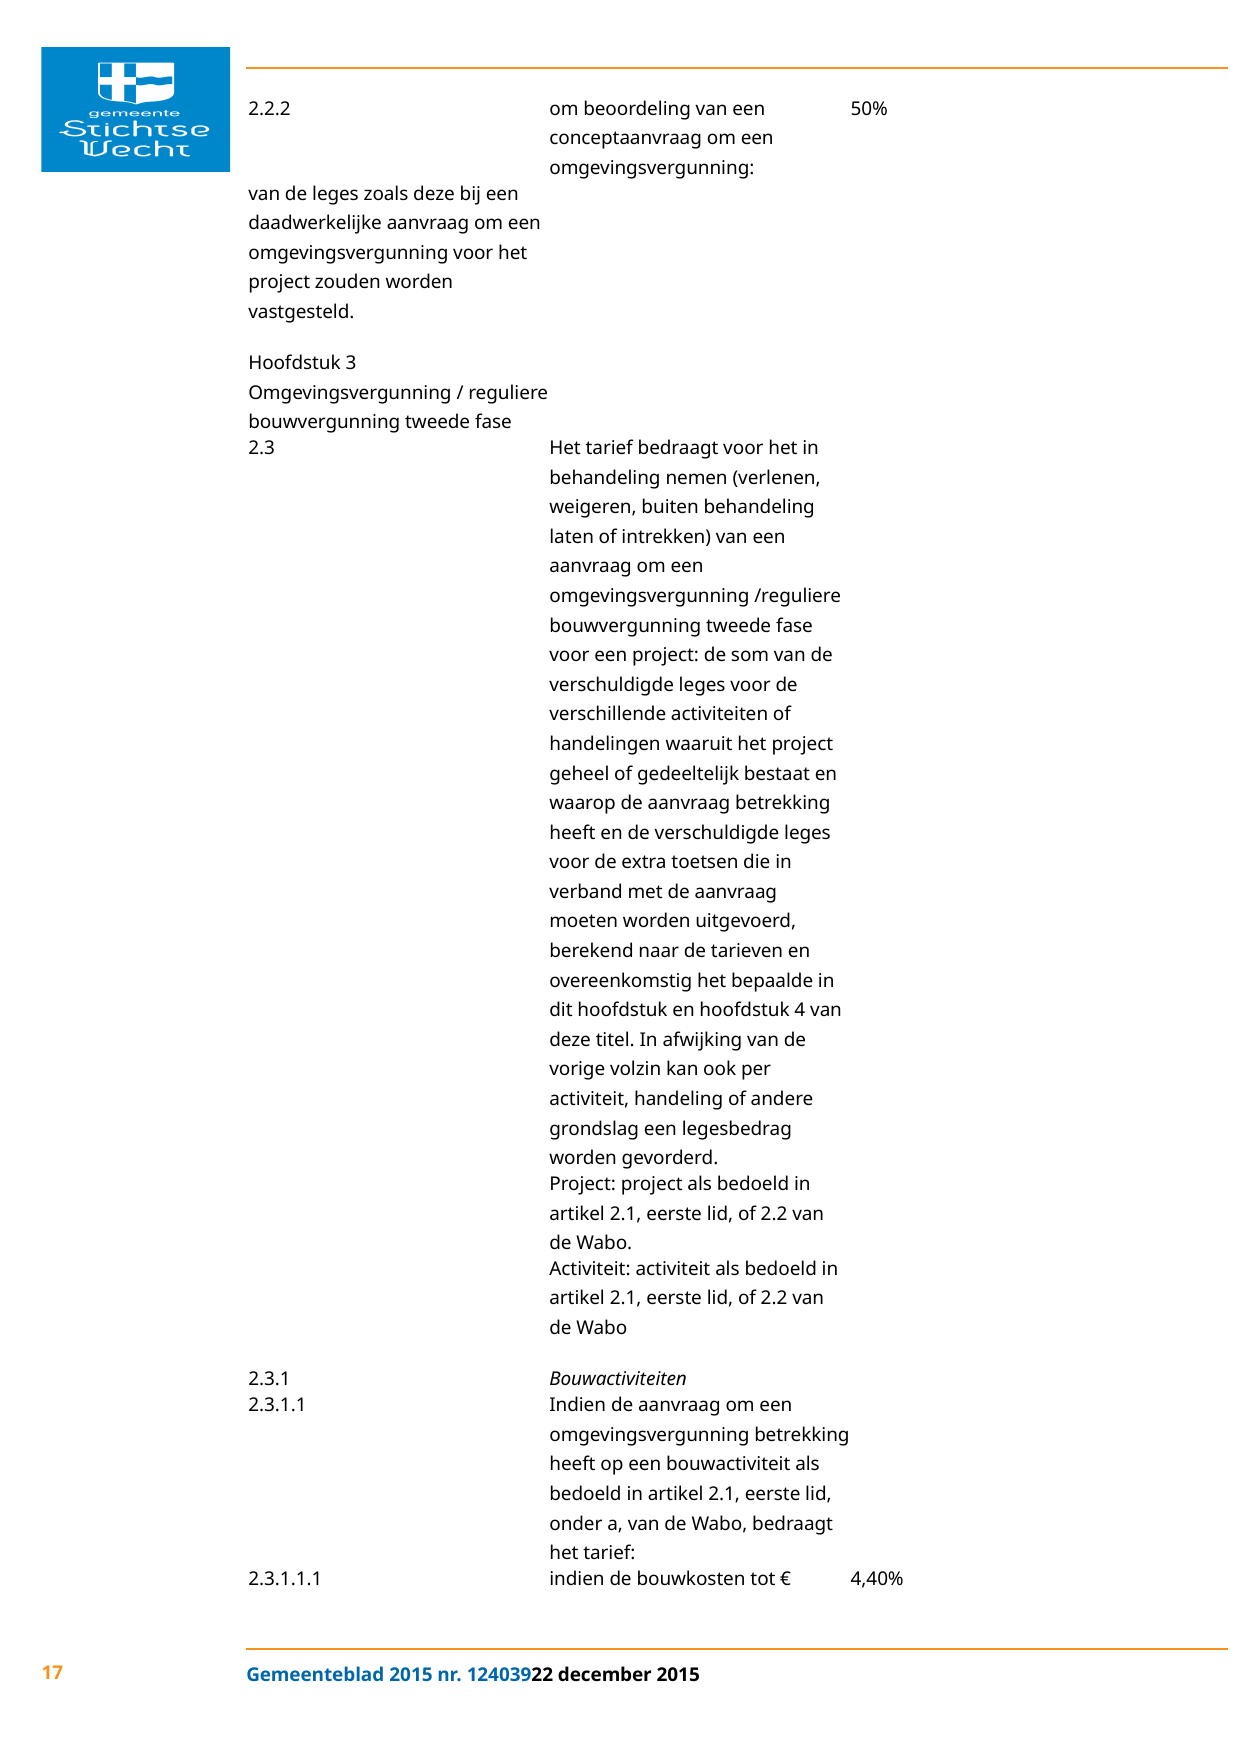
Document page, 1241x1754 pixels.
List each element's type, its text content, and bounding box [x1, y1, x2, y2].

table_cell [850, 1255, 1152, 1340]
table_cell [248, 1255, 549, 1340]
table_cell [549, 350, 850, 434]
table_cell indien de bouwkosten tot € [549, 1565, 850, 1591]
table_cell van de leges zoals deze bij een daadwerkelijke aanvraag om een omgevingsvergunning voor het project zouden worden vastgesteld. [248, 180, 549, 324]
table_cell [850, 434, 1152, 1170]
table_cell 2.3 [248, 434, 549, 1170]
table_cell 50% [850, 95, 1152, 180]
table_cell [850, 1340, 1152, 1366]
table_cell [850, 1170, 1152, 1255]
table_cell [850, 1366, 1152, 1391]
picture [137, 63, 174, 103]
table_cell [248, 1340, 549, 1366]
table_cell om beoordeling van een conceptaanvraag om een omgevingsvergunning: [549, 95, 850, 180]
table_cell Het tarief bedraagt voor het in behandeling nemen (verlenen, weigeren, buiten behandeling laten of intrekken) van een aanvraag om een omgevingsvergunning /reguliere bouwvergunning tweede fase voor een project: de som van de verschuldigde leges voor de verschillende activiteiten of handelingen waaruit het project geheel of gedeeltelijk bestaat en waarop de aanvraag betrekking heeft en de verschuldigde leges voor de extra toetsen die in verband met de aanvraag moeten worden uitgevoerd, berekend naar de tarieven en overeenkomstig het bepaalde in dit hoofdstuk en hoofdstuk 4 van deze titel. In afwijking van de vorige volzin kan ook per activiteit, handeling of andere grondslag een legesbedrag worden gevorderd. [549, 434, 850, 1170]
table_cell [850, 324, 1152, 349]
table_cell 2.3.1 [248, 1366, 549, 1391]
table_cell Activiteit: activiteit als bedoeld in artikel 2.1, eerste lid, of 2.2 van de Wabo [549, 1255, 850, 1340]
table_cell 2.2.2 [248, 95, 549, 180]
table_cell 2.3.1.1.1 [248, 1565, 549, 1591]
table_cell [248, 1170, 549, 1255]
table_cell 2.3.1.1 [248, 1391, 549, 1565]
table_cell [549, 180, 850, 324]
table_cell [549, 324, 850, 349]
picture [99, 63, 135, 101]
table_cell [850, 1391, 1152, 1565]
table_cell [549, 1340, 850, 1366]
table_cell Bouwactiviteiten [549, 1366, 850, 1391]
table_cell [248, 324, 549, 349]
table_cell Hoofdstuk 3 Omgevingsvergunning / reguliere bouwvergunning tweede fase [248, 350, 549, 434]
table_cell Project: project als bedoeld in artikel 2.1, eerste lid, of 2.2 van de Wabo. [549, 1170, 850, 1255]
table_cell 4,40% [850, 1565, 1152, 1591]
table_cell Indien de aanvraag om een omgevingsvergunning betrekking heeft op een bouwactiviteit als bedoeld in artikel 2.1, eerste lid, onder a, van de Wabo, bedraagt het tarief: [549, 1391, 850, 1565]
